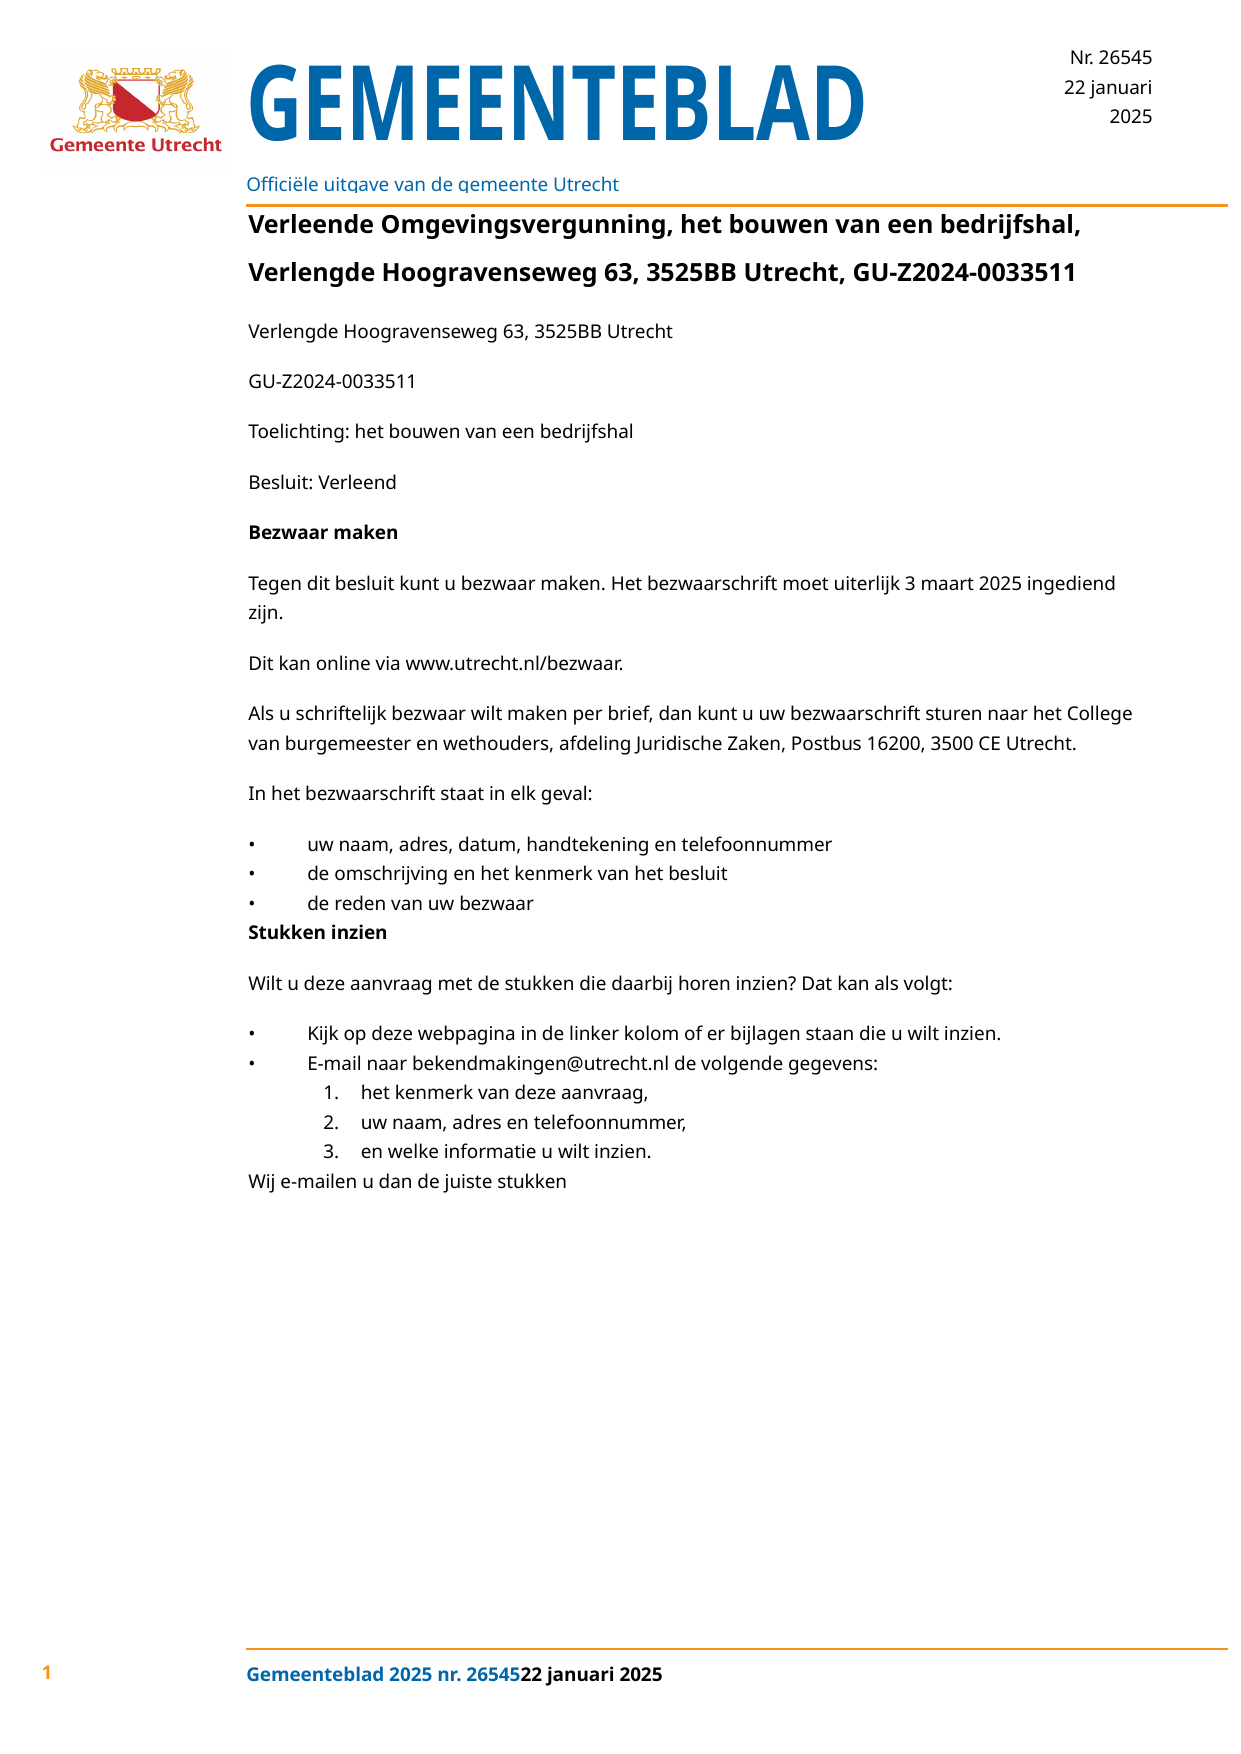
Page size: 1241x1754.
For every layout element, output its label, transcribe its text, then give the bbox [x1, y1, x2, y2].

text Wilt u deze aanvraag met de stukken die daarbij horen inzien? Dat kan als volgt: [248, 970, 1152, 996]
list en welke informatie u wilt inzien. [323, 1139, 1152, 1164]
text In het bezwaarschrift staat in elk geval: [248, 780, 1152, 806]
list E-mail naar bekendmakingen@utrecht.nl de volgende gegevens: [248, 1050, 1152, 1076]
text Verleende Omgevingsvergunning, het bouwen van een bedrijfshal, Verlengde Hoogravenseweg 63, 3525BB Utrecht, GU-Z2024-0033511 [248, 207, 1152, 288]
text Toelichting: het bouwen van een bedrijfshal [248, 419, 1152, 444]
list uw naam, adres en telefoonnummer, [323, 1109, 1152, 1135]
picture [41, 47, 231, 172]
list het kenmerk van deze aanvraag, [323, 1079, 1152, 1105]
text GU-Z2024-0033511 [248, 368, 1152, 394]
list uw naam, adres, datum, handtekening en telefoonnummer [248, 831, 1152, 857]
text Verlengde Hoogravenseweg 63, 3525BB Utrecht [248, 318, 1152, 344]
text Dit kan online via www.utrecht.nl/bezwaar. [248, 650, 1152, 676]
list Kijk op deze webpagina in de linker kolom of er bijlagen staan die u wilt inzien. [248, 1020, 1152, 1046]
text Als u schriftelijk bezwaar wilt maken per brief, dan kunt u uw bezwaarschrift sturen naar het College van burgemeester en wethouders, afdeling Juridische Zaken, Postbus 16200, 3500 CE Utrecht. [248, 700, 1152, 756]
list de reden van uw bezwaar [248, 890, 1152, 916]
text Wij e-mailen u dan de juiste stukken [248, 1168, 1152, 1194]
text Besluit: Verleend [248, 469, 1152, 495]
text Bezwaar maken [248, 519, 1152, 545]
list de omschrijving en het kenmerk van het besluit [248, 860, 1152, 886]
text Stukken inzien [248, 919, 1152, 945]
text Tegen dit besluit kunt u bezwaar maken. Het bezwaarschrift moet uiterlijk 3 maart 2025 ingediend zijn. [248, 570, 1152, 625]
